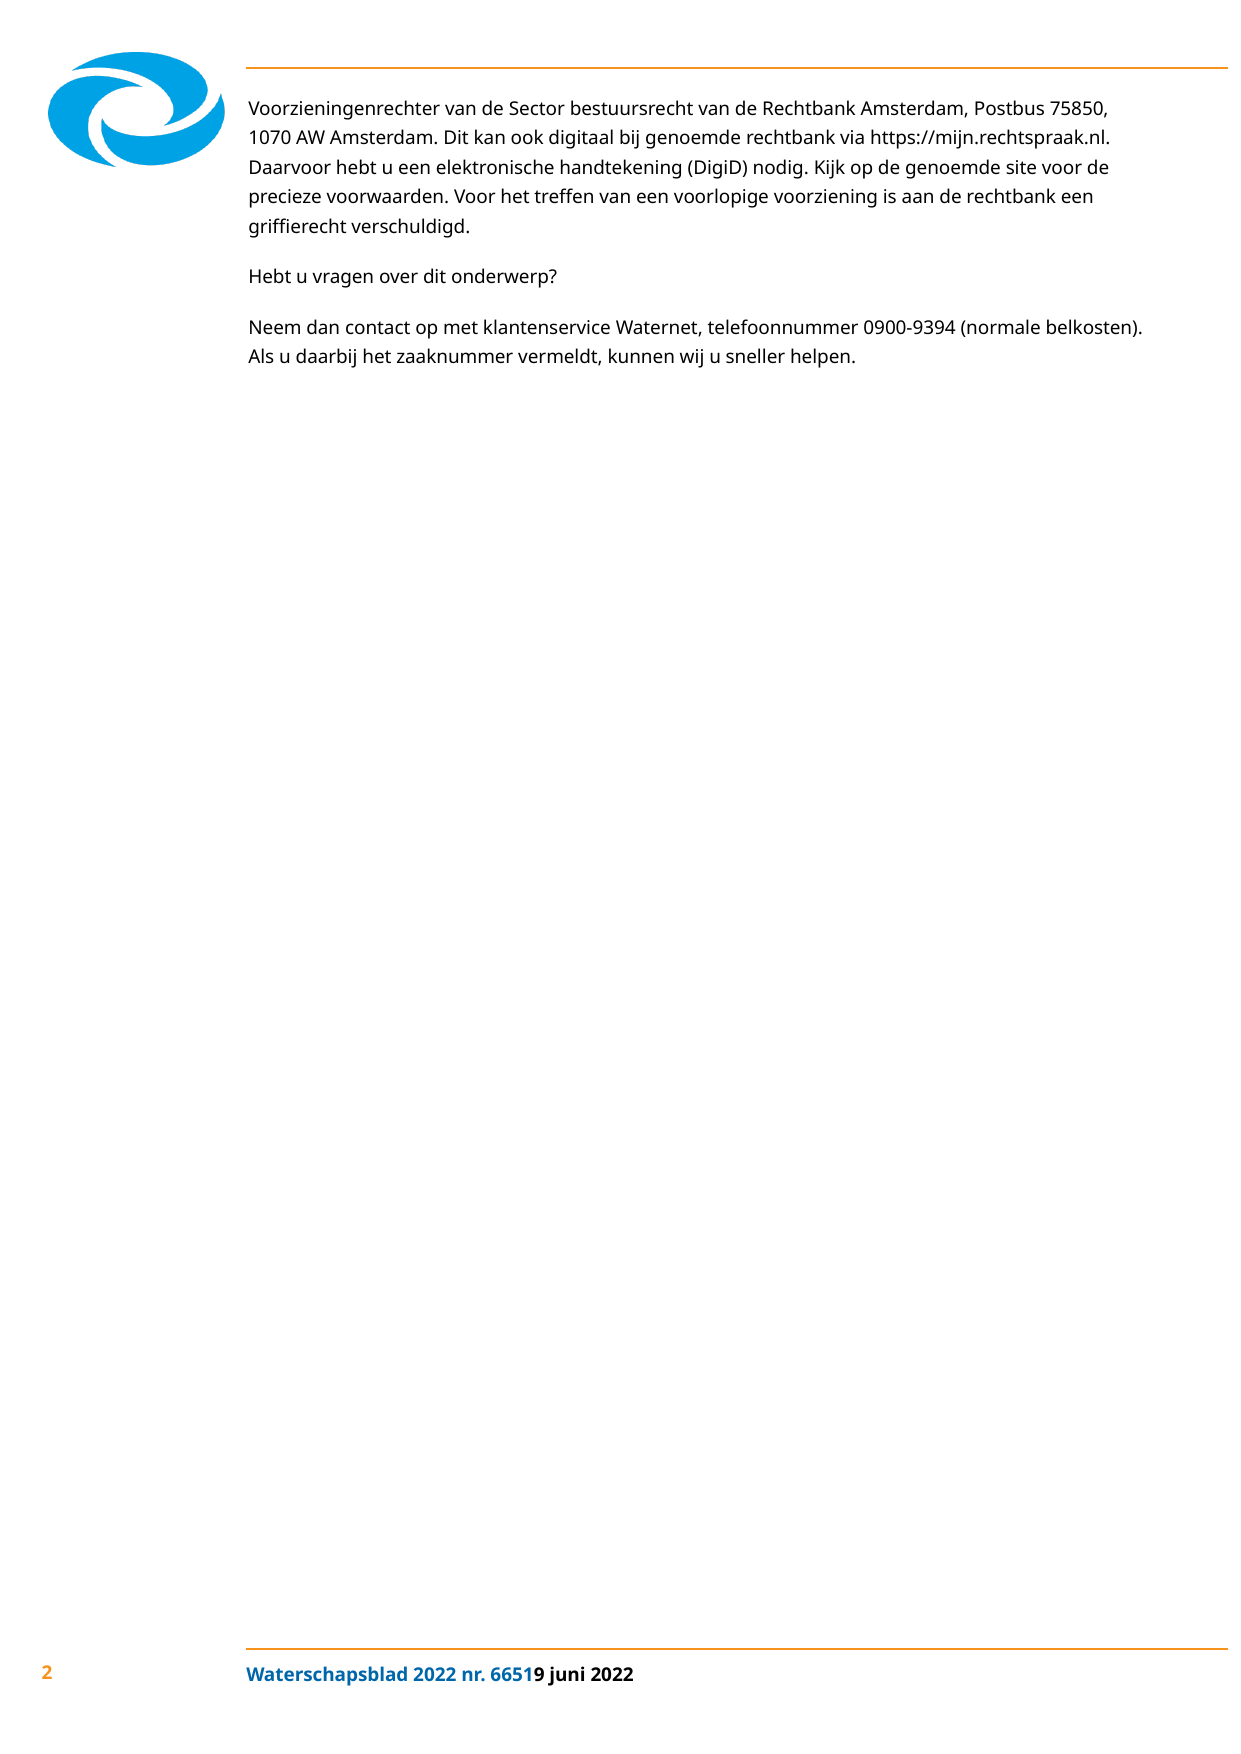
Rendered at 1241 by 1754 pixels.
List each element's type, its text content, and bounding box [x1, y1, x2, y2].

text Hebt u vragen over dit onderwerp? [248, 263, 1152, 289]
text Neem dan contact op met klantenservice Waternet, telefoonnummer 0900-9394 (normale belkosten). Als u daarbij het zaaknummer vermeldt, kunnen wij u sneller helpen. [248, 314, 1152, 369]
text Voorzieningenrechter van de Sector bestuursrecht van de Rechtbank Amsterdam, Postbus 75850, 1070 AW Amsterdam. Dit kan ook digitaal bij genoemde rechtbank via https://mijn.rechtspraak.nl. Daarvoor hebt u een elektronische handtekening (DigiD) nodig. Kijk op de genoemde site voor de precieze voorwaarden. Voor het treffen van een voorlopige voorziening is aan de rechtbank een griffierecht verschuldigd. [248, 95, 1152, 239]
picture [41, 47, 231, 172]
